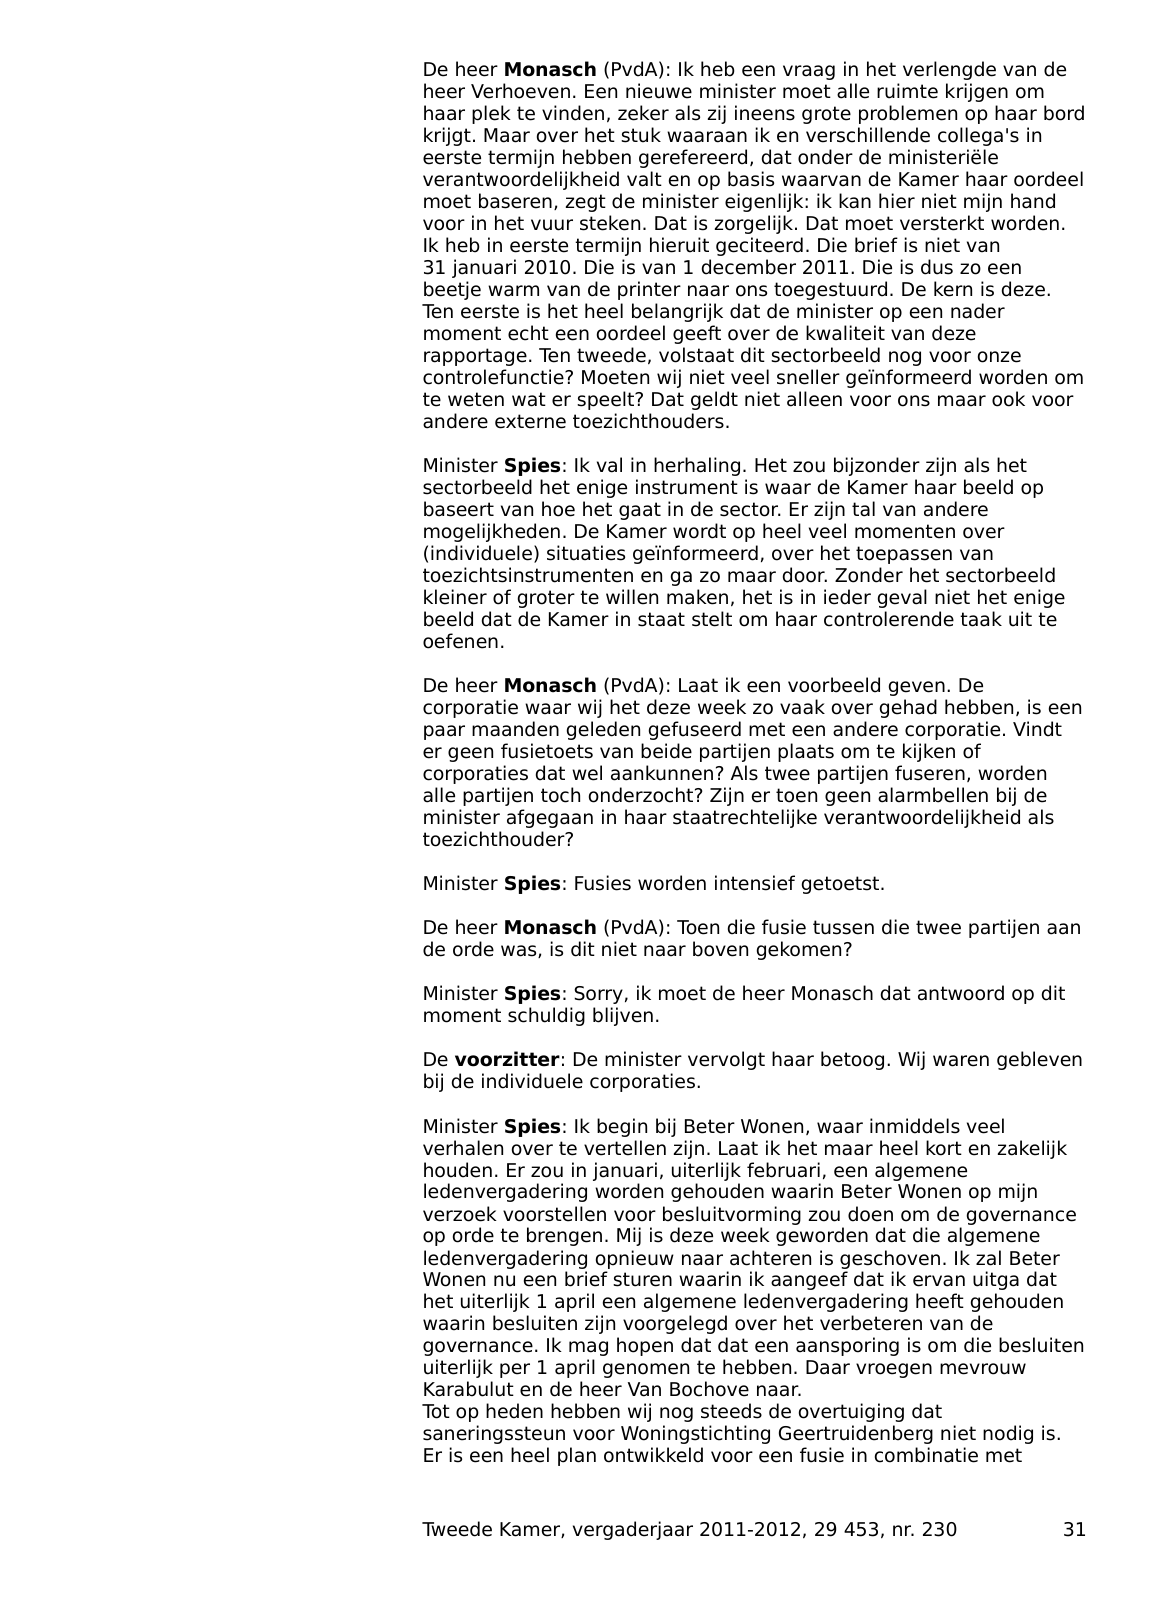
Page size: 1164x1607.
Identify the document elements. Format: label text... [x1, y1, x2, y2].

text De heer Monasch (PvdA): Laat ik een voorbeeld geven. De corporatie waar wij het deze week zo vaak over gehad hebben, is een paar maanden geleden gefuseerd met een andere corporatie. Vindt er geen fusietoets van beide partijen plaats om te kijken of corporaties dat wel aankunnen? Als twee partijen fuseren, worden alle partijen toch onderzocht? Zijn er toen geen alarmbellen bij de minister afgegaan in haar staatrechtelijke verantwoordelijkheid als toezichthouder? [422, 675, 1087, 851]
text Minister Spies: Fusies worden intensief getoetst. [422, 873, 1087, 895]
text Minister Spies: Ik begin bij Beter Wonen, waar inmiddels veel verhalen over te vertellen zijn. Laat ik het maar heel kort en zakelijk houden. Er zou in januari, uiterlijk februari, een algemene ledenvergadering worden gehouden waarin Beter Wonen op mijn verzoek voorstellen voor besluitvorming zou doen om de governance op orde te brengen. Mij is deze week geworden dat die algemene ledenvergadering opnieuw naar achteren is geschoven. Ik zal Beter Wonen nu een brief sturen waarin ik aangeef dat ik ervan uitga dat het uiterlijk 1 april een algemene ledenvergadering heeft gehouden waarin besluiten zijn voorgelegd over het verbeteren van de governance. Ik mag hopen dat dat een aansporing is om die besluiten uiterlijk per 1 april genomen te hebben. Daar vroegen mevrouw Karabulut en de heer Van Bochove naar. [422, 1116, 1087, 1401]
text Minister Spies: Ik val in herhaling. Het zou bijzonder zijn als het sectorbeeld het enige instrument is waar de Kamer haar beeld op baseert van hoe het gaat in de sector. Er zijn tal van andere mogelijkheden. De Kamer wordt op heel veel momenten over (individuele) situaties geïnformeerd, over het toepassen van toezichtsinstrumenten en ga zo maar door. Zonder het sectorbeeld kleiner of groter te willen maken, het is in ieder geval niet het enige beeld dat de Kamer in staat stelt om haar controlerende taak uit te oefenen. [422, 455, 1087, 653]
text Tot op heden hebben wij nog steeds de overtuiging dat saneringssteun voor Woningstichting Geertruidenberg niet nodig is. Er is een heel plan ontwikkeld voor een fusie in combinatie met [422, 1401, 1087, 1467]
text De heer Monasch (PvdA): Ik heb een vraag in het verlengde van de heer Verhoeven. Een nieuwe minister moet alle ruimte krijgen om haar plek te vinden, zeker als zij ineens grote problemen op haar bord krijgt. Maar over het stuk waaraan ik en verschillende collega's in eerste termijn hebben gerefereerd, dat onder de ministeriële verantwoordelijkheid valt en op basis waarvan de Kamer haar oordeel moet baseren, zegt de minister eigenlijk: ik kan hier niet mijn hand voor in het vuur steken. Dat is zorgelijk. Dat moet versterkt worden. Ik heb in eerste termijn hieruit geciteerd. Die brief is niet van 31 januari 2010. Die is van 1 december 2011. Die is dus zo een beetje warm van de printer naar ons toegestuurd. De kern is deze. Ten eerste is het heel belangrijk dat de minister op een nader moment echt een oordeel geeft over de kwaliteit van deze rapportage. Ten tweede, volstaat dit sectorbeeld nog voor onze controlefunctie? Moeten wij niet veel sneller geïnformeerd worden om te weten wat er speelt? Dat geldt niet alleen voor ons maar ook voor andere externe toezichthouders. [422, 59, 1087, 433]
text Minister Spies: Sorry, ik moet de heer Monasch dat antwoord op dit moment schuldig blijven. [422, 983, 1087, 1027]
text De heer Monasch (PvdA): Toen die fusie tussen die twee partijen aan de orde was, is dit niet naar boven gekomen? [422, 917, 1087, 961]
text De voorzitter: De minister vervolgt haar betoog. Wij waren gebleven bij de individuele corporaties. [422, 1049, 1087, 1093]
